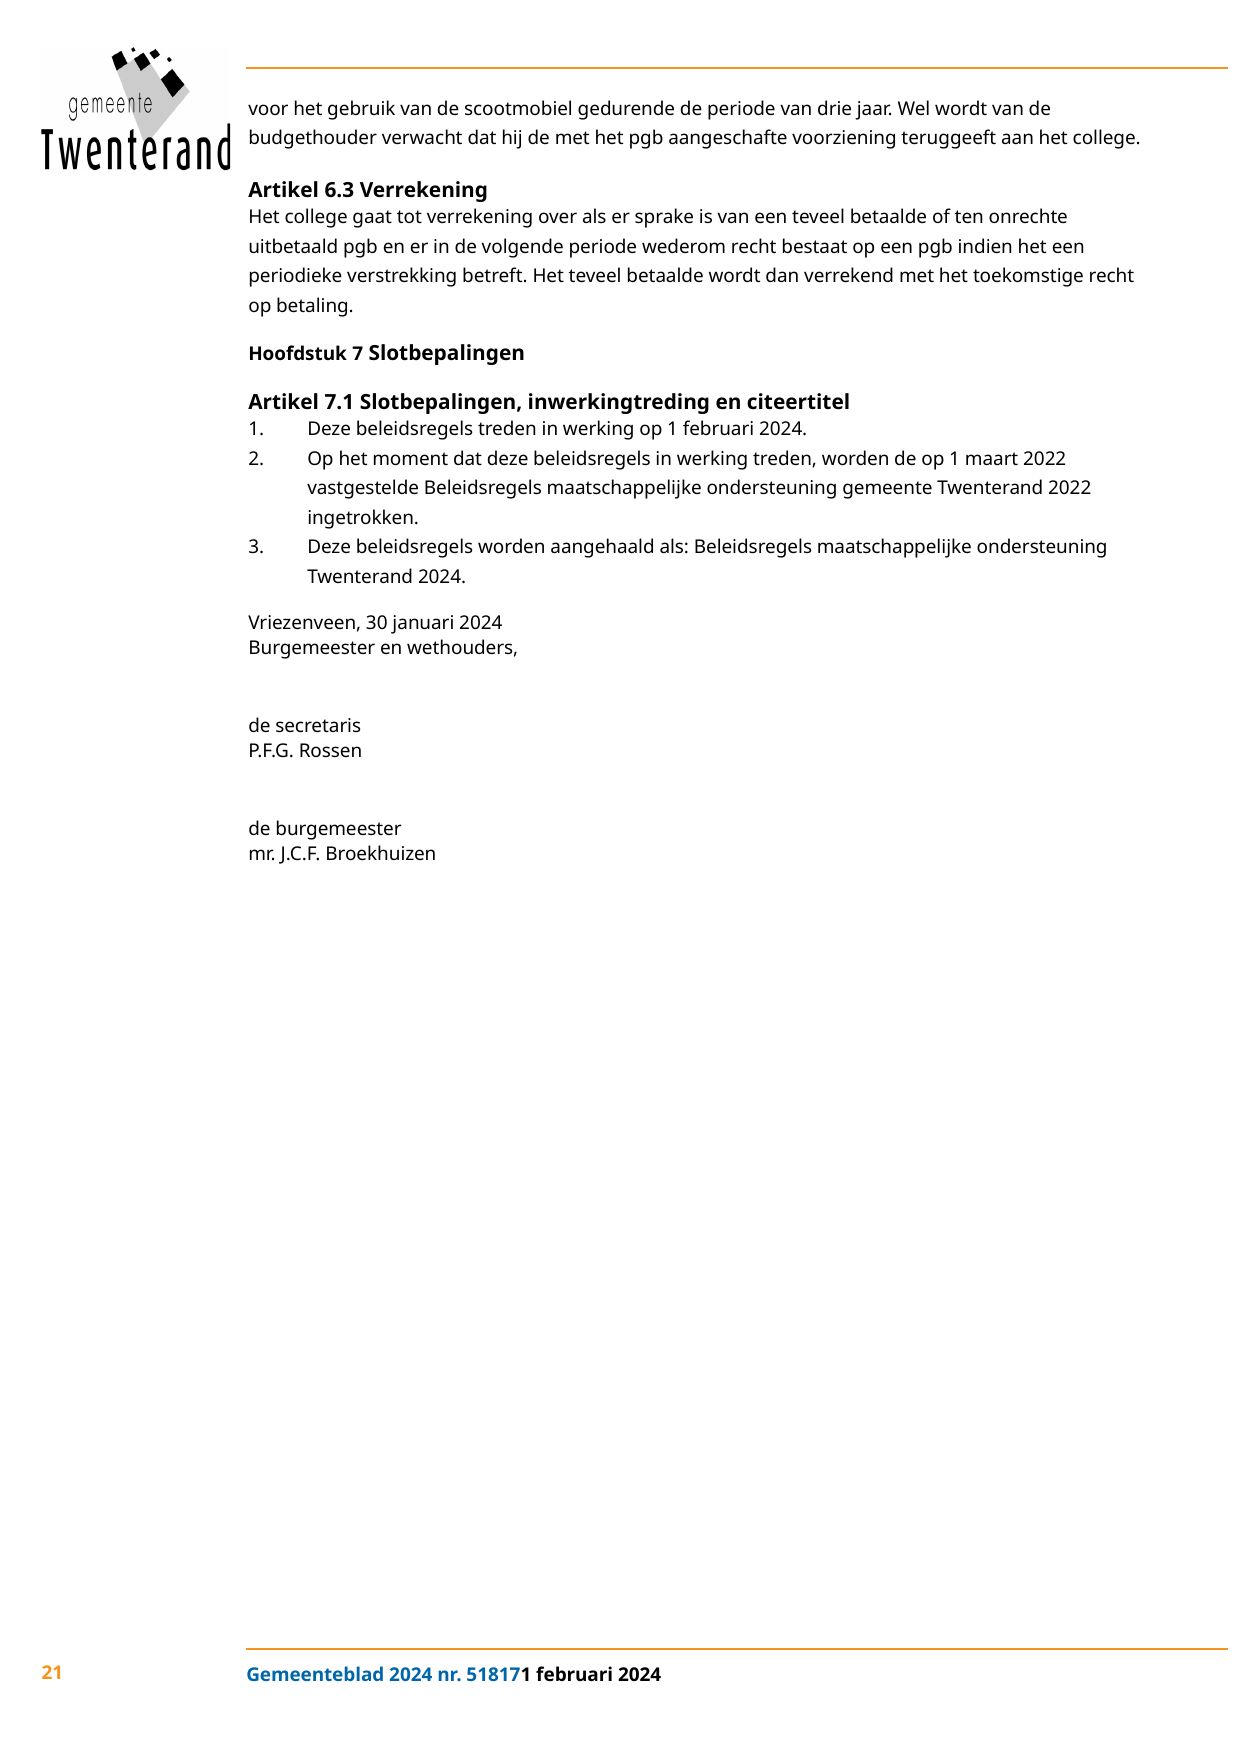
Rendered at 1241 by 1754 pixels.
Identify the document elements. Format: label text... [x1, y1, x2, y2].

text Artikel 6.3 Verrekening [248, 175, 1152, 203]
text Burgemeester en wethouders, [248, 634, 1152, 660]
text de burgemeester [248, 815, 1152, 840]
text voor het gebruik van de scootmobiel gedurende de periode van drie jaar. Wel wordt van de budgethouder verwacht dat hij de met het pgb aangeschafte voorziening teruggeeft aan het college. [248, 95, 1152, 150]
list Deze beleidsregels treden in werking op 1 februari 2024. [248, 415, 1152, 441]
list Deze beleidsregels worden aangehaald als: Beleidsregels maatschappelijke ondersteuning Twenterand 2024. [248, 534, 1152, 589]
text P.F.G. Rossen [248, 737, 1152, 763]
text mr. J.C.F. Broekhuizen [248, 840, 1152, 866]
text Vriezenveen, 30 januari 2024 [248, 609, 1152, 634]
picture [41, 47, 231, 172]
text Hoofdstuk 7 Slotbepalingen [248, 338, 1152, 366]
text de secretaris [248, 712, 1152, 737]
text Artikel 7.1 Slotbepalingen, inwerkingtreding en citeertitel [248, 387, 1152, 415]
text Het college gaat tot verrekening over als er sprake is van een teveel betaalde of ten onrechte uitbetaald pgb en er in de volgende periode wederom recht bestaat op een pgb indien het een periodieke verstrekking betreft. Het teveel betaalde wordt dan verrekend met het toekomstige recht op betaling. [248, 203, 1152, 318]
list Op het moment dat deze beleidsregels in werking treden, worden de op 1 maart 2022 vastgestelde Beleidsregels maatschappelijke ondersteuning gemeente Twenterand 2022 ingetrokken. [248, 445, 1152, 530]
